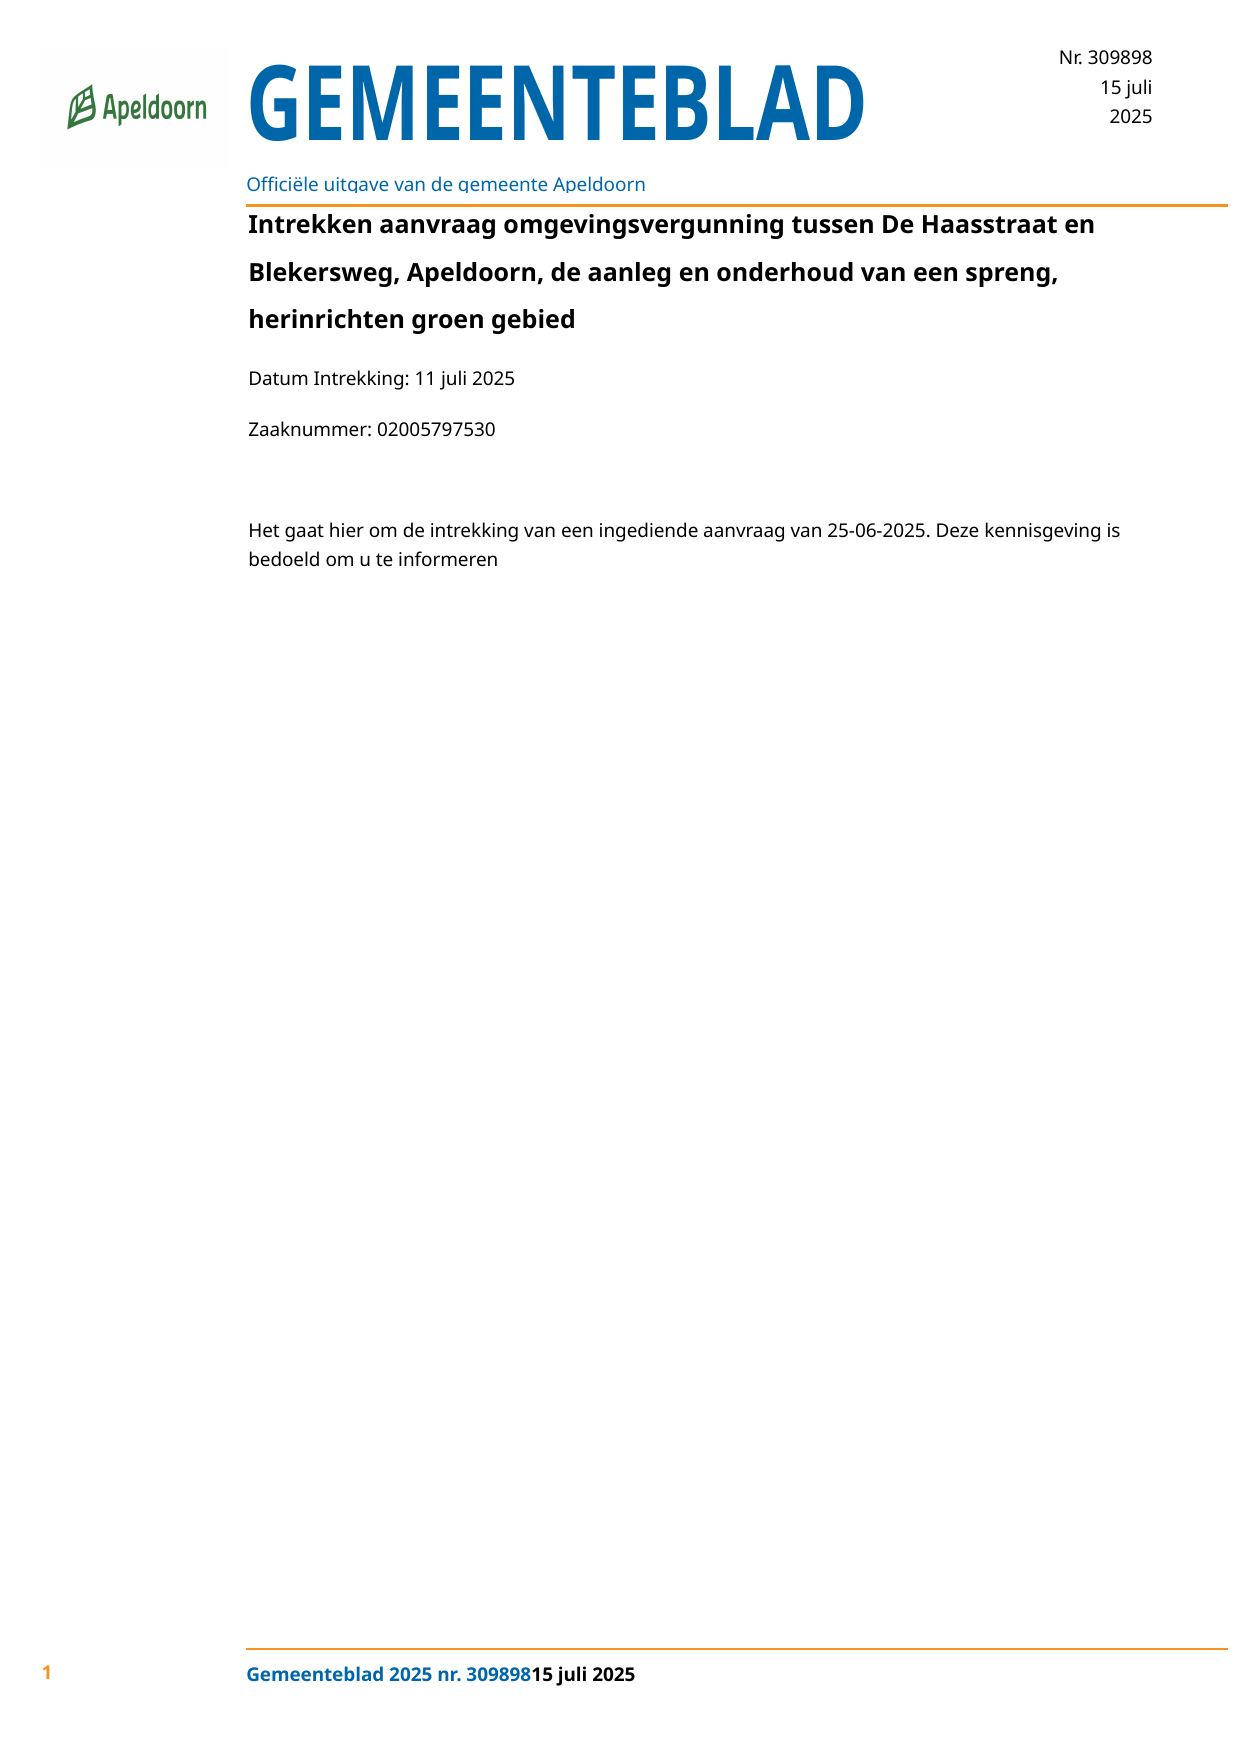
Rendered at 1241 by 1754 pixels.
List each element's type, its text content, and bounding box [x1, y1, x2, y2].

text Het gaat hier om de intrekking van een ingediende aanvraag van 25-06-2025. Deze kennisgeving is bedoeld om u te informeren [248, 517, 1152, 572]
text Zaaknummer: 02005797530 [248, 416, 1152, 442]
text Datum Intrekking: 11 juli 2025 [248, 366, 1152, 391]
picture [41, 47, 231, 172]
text Intrekken aanvraag omgevingsvergunning tussen De Haasstraat en Blekersweg, Apeldoorn, de aanleg en onderhoud van een spreng, herinrichten groen gebied [248, 207, 1152, 336]
